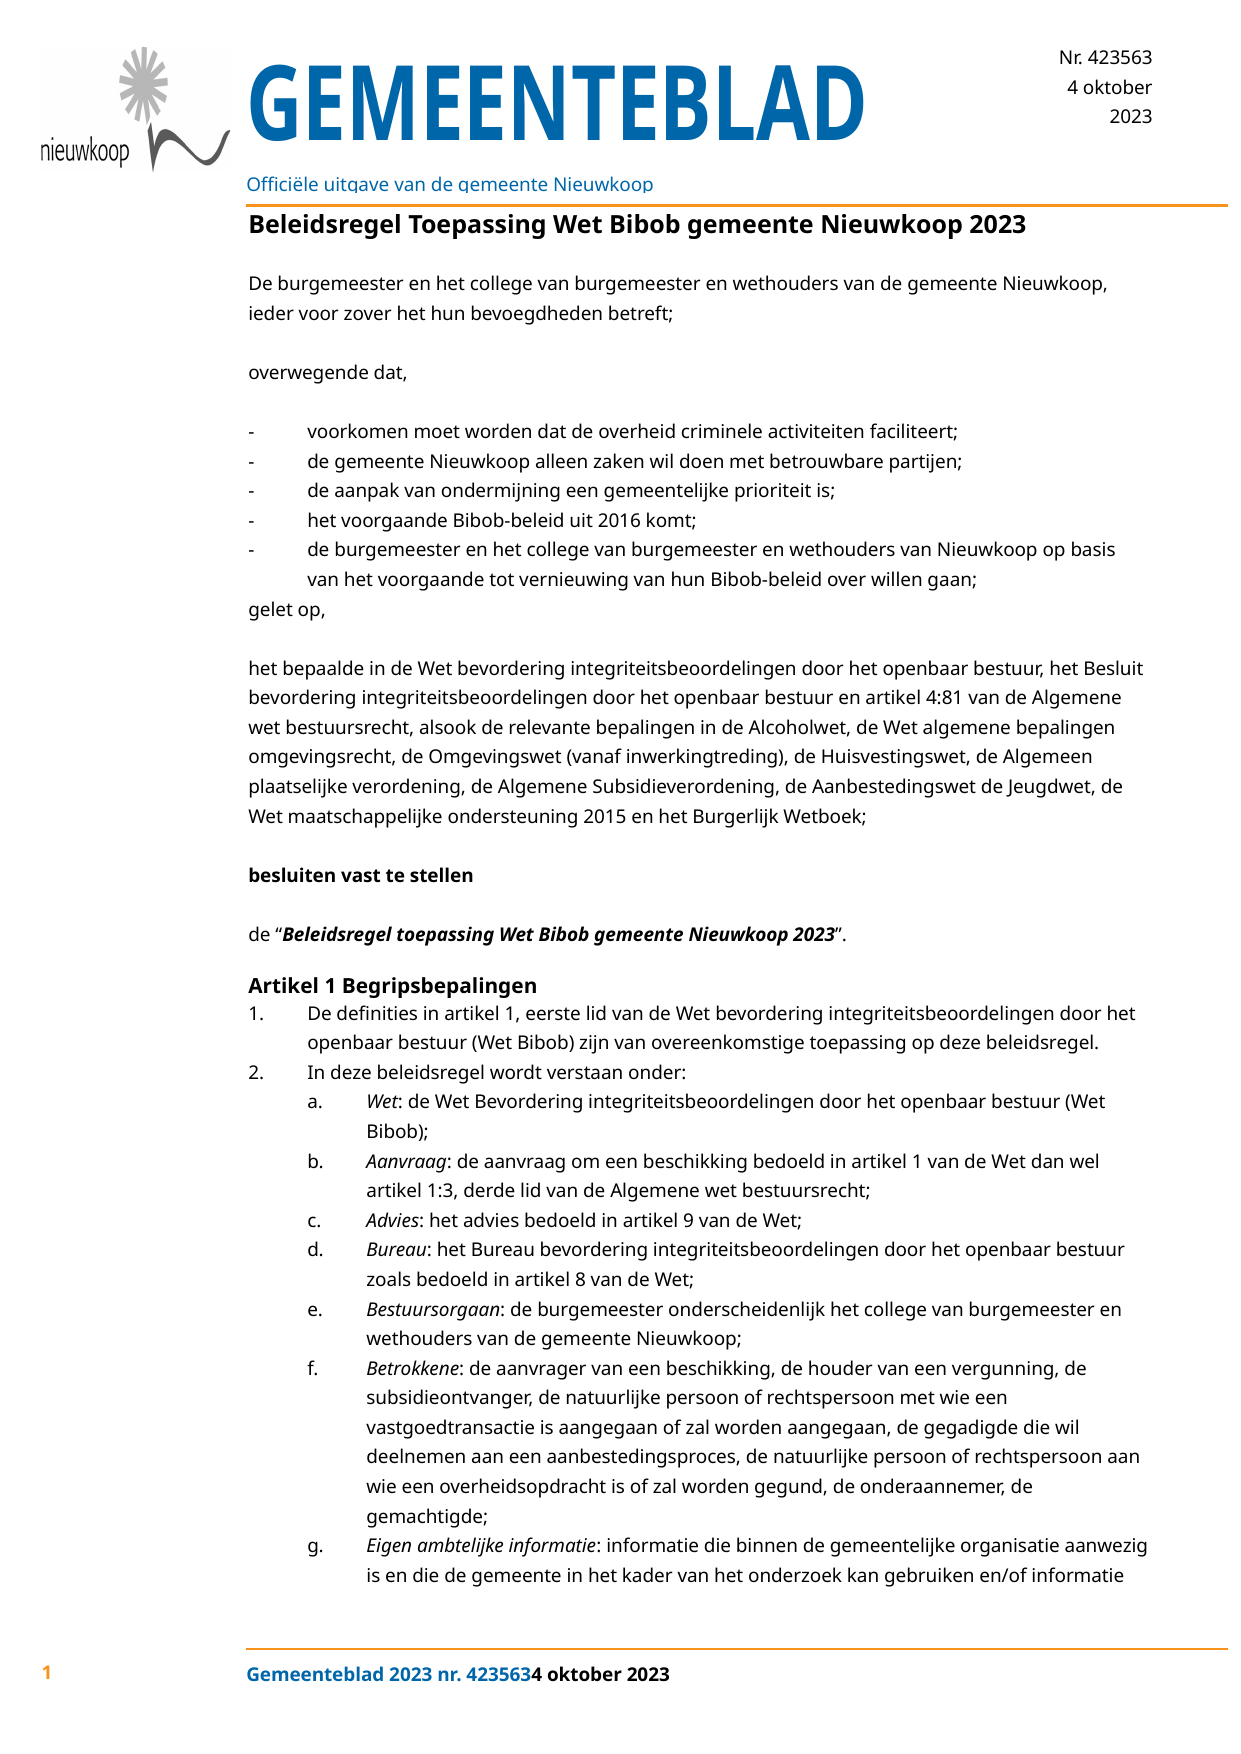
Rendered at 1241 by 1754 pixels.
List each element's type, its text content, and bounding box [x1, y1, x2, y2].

text Beleidsregel Toepassing Wet Bibob gemeente Nieuwkoop 2023 [248, 207, 1152, 241]
text de “Beleidsregel toepassing Wet Bibob gemeente Nieuwkoop 2023”. [248, 921, 1152, 947]
list de aanpak van ondermijning een gemeentelijke prioriteit is; [248, 477, 1152, 503]
list Betrokkene: de aanvrager van een beschikking, de houder van een vergunning, de subsidieontvanger, de natuurlijke persoon of rechtspersoon met wie een vastgoedtransactie is aangegaan of zal worden aangegaan, de gegadigde die wil deelnemen aan een aanbestedingsproces, de natuurlijke persoon of rechtspersoon aan wie een overheidsopdracht is of zal worden gegund, de onderaannemer, de gemachtigde; [307, 1355, 1152, 1529]
list De definities in artikel 1, eerste lid van de Wet bevordering integriteitsbeoordelingen door het openbaar bestuur (Wet Bibob) zijn van overeenkomstige toepassing op deze beleidsregel. [248, 1000, 1152, 1055]
list het voorgaande Bibob-beleid uit 2016 komt; [248, 507, 1152, 533]
list Bureau: het Bureau bevordering integriteitsbeoordelingen door het openbaar bestuur zoals bedoeld in artikel 8 van de Wet; [307, 1237, 1152, 1292]
picture [41, 47, 231, 172]
list Bestuursorgaan: de burgemeester onderscheidenlijk het college van burgemeester en wethouders van de gemeente Nieuwkoop; [307, 1296, 1152, 1351]
list Wet: de Wet Bevordering integriteitsbeoordelingen door het openbaar bestuur (Wet Bibob); [307, 1089, 1152, 1144]
list de burgemeester en het college van burgemeester en wethouders van Nieuwkoop op basis van het voorgaande tot vernieuwing van hun Bibob-beleid over willen gaan; [248, 537, 1152, 592]
list Aanvraag: de aanvraag om een beschikking bedoeld in artikel 1 van de Wet dan wel artikel 1:3, derde lid van de Algemene wet bestuursrecht; [307, 1148, 1152, 1203]
list Eigen ambtelijke informatie: informatie die binnen de gemeentelijke organisatie aanwezig is en die de gemeente in het kader van het onderzoek kan gebruiken en/of informatie [307, 1532, 1152, 1588]
text het bepaalde in de Wet bevordering integriteitsbeoordelingen door het openbaar bestuur, het Besluit bevordering integriteitsbeoordelingen door het openbaar bestuur en artikel 4:81 van de Algemene wet bestuursrecht, alsook de relevante bepalingen in de Alcoholwet, de Wet algemene bepalingen omgevingsrecht, de Omgevingswet (vanaf inwerkingtreding), de Huisvestingswet, de Algemeen plaatselijke verordening, de Algemene Subsidieverordening, de Aanbestedingswet de Jeugdwet, de Wet maatschappelijke ondersteuning 2015 en het Burgerlijk Wetboek; [248, 655, 1152, 828]
text Artikel 1 Begripsbepalingen [248, 972, 1152, 1000]
list Advies: het advies bedoeld in artikel 9 van de Wet; [307, 1207, 1152, 1233]
text gelet op, [248, 596, 1152, 621]
list voorkomen moet worden dat de overheid criminele activiteiten faciliteert; [248, 418, 1152, 444]
text De burgemeester en het college van burgemeester en wethouders van de gemeente Nieuwkoop, ieder voor zover het hun bevoegdheden betreft; [248, 270, 1152, 326]
text overwegende dat, [248, 359, 1152, 385]
list In deze beleidsregel wordt verstaan onder: [248, 1059, 1152, 1085]
list de gemeente Nieuwkoop alleen zaken wil doen met betrouwbare partijen; [248, 448, 1152, 473]
text besluiten vast te stellen [248, 862, 1152, 888]
